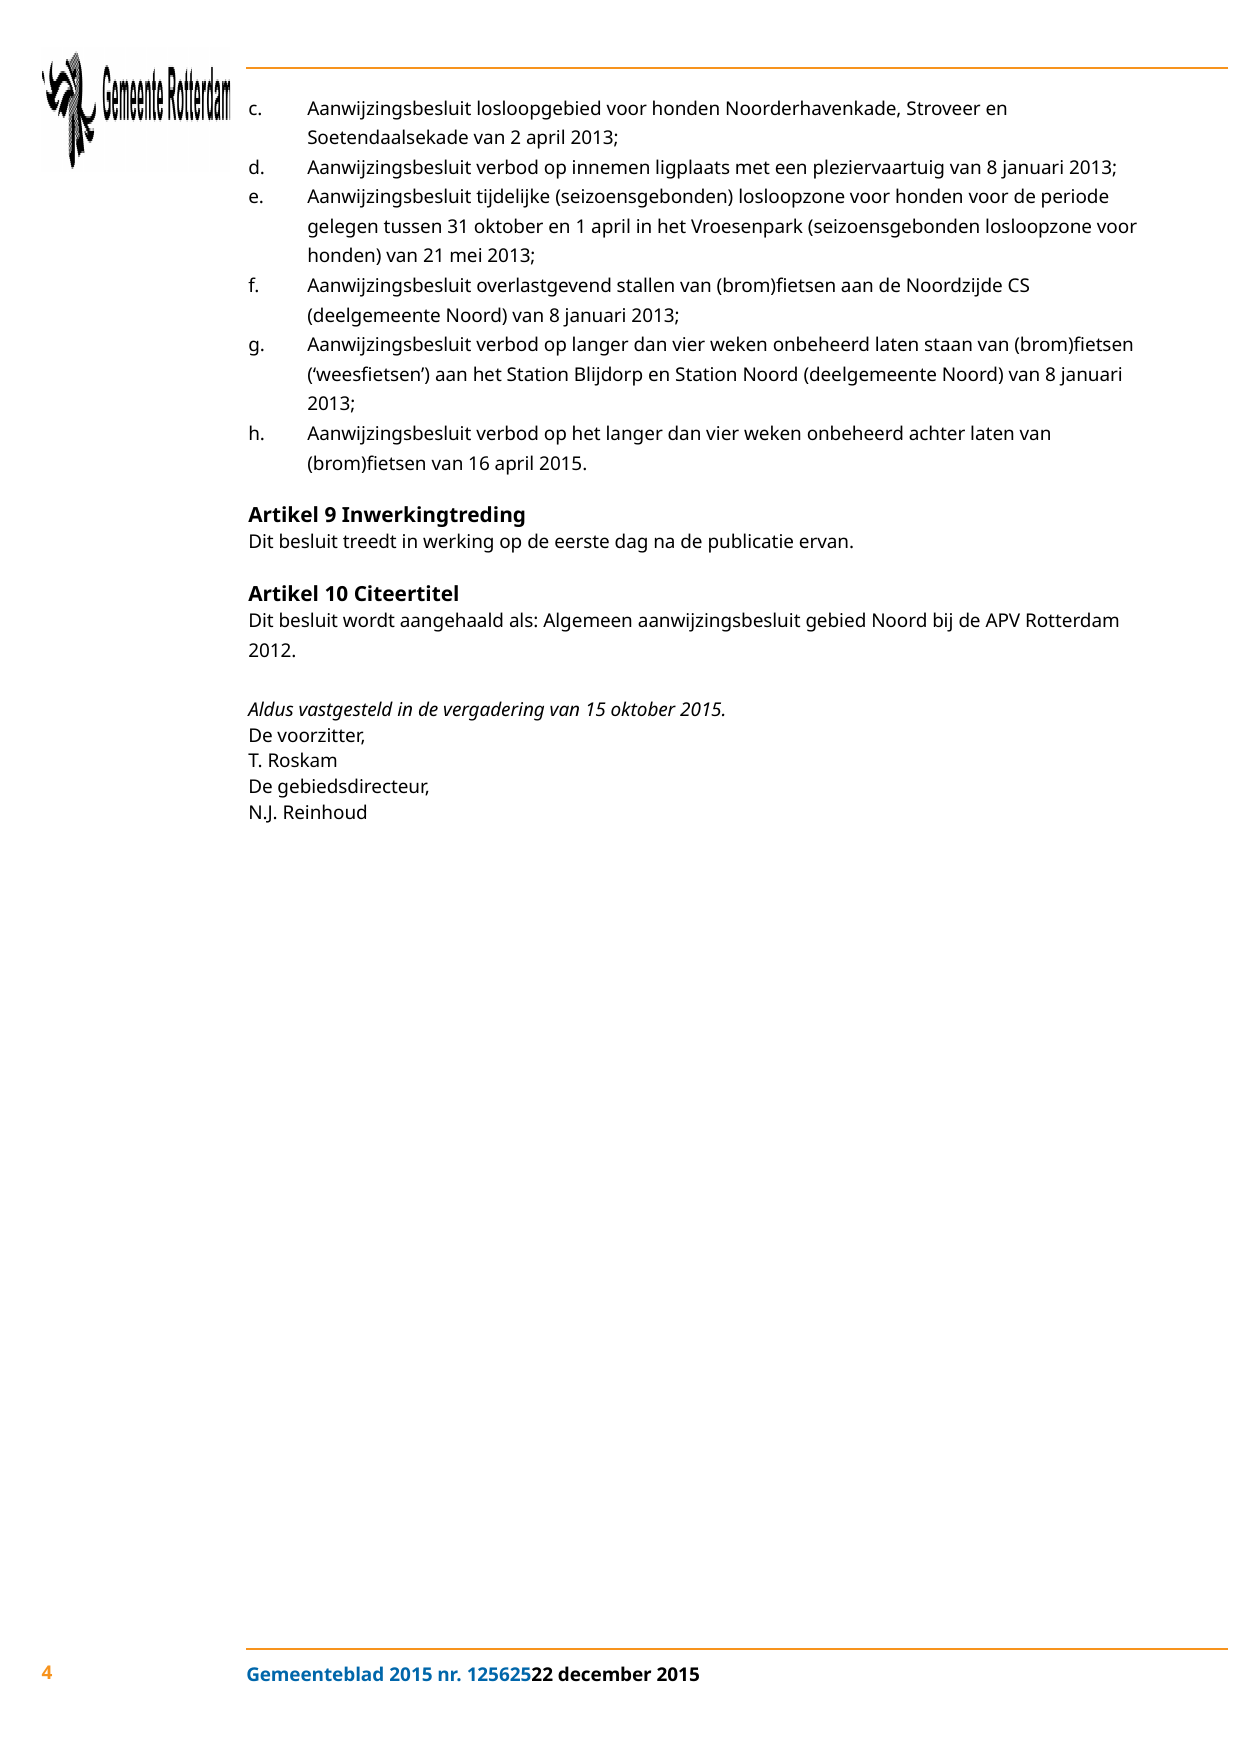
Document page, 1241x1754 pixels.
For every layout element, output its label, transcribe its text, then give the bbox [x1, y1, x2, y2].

picture [41, 47, 231, 172]
list Aanwijzingsbesluit losloopgebied voor honden Noorderhavenkade, Stroveer en Soetendaalsekade van 2 april 2013; [248, 95, 1152, 150]
text De gebiedsdirecteur, [248, 773, 1152, 799]
list Aanwijzingsbesluit tijdelijke (seizoensgebonden) losloopzone voor honden voor de periode gelegen tussen 31 oktober en 1 april in het Vroesenpark (seizoensgebonden losloopzone voor honden) van 21 mei 2013; [248, 183, 1152, 268]
text T. Roskam [248, 748, 1152, 773]
text Artikel 10 Citeertitel [248, 579, 1152, 607]
list Aanwijzingsbesluit overlastgevend stallen van (brom)fietsen aan de Noordzijde CS (deelgemeente Noord) van 8 januari 2013; [248, 272, 1152, 328]
text N.J. Reinhoud [248, 799, 1152, 825]
list Aanwijzingsbesluit verbod op langer dan vier weken onbeheerd laten staan van (brom)fietsen (‘weesfietsen’) aan het Station Blijdorp en Station Noord (deelgemeente Noord) van 8 januari 2013; [248, 331, 1152, 416]
text Dit besluit treedt in werking op de eerste dag na de publicatie ervan. [248, 529, 1152, 554]
text De voorzitter, [248, 722, 1152, 748]
text Dit besluit wordt aangehaald als: Algemeen aanwijzingsbesluit gebied Noord bij de APV Rotterdam 2012. [248, 607, 1152, 663]
list Aanwijzingsbesluit verbod op het langer dan vier weken onbeheerd achter laten van (brom)fietsen van 16 april 2015. [248, 420, 1152, 476]
list Aanwijzingsbesluit verbod op innemen ligplaats met een pleziervaartuig van 8 januari 2013; [248, 154, 1152, 180]
text Aldus vastgesteld in de vergadering van 15 oktober 2015. [248, 696, 1152, 722]
text Artikel 9 Inwerkingtreding [248, 500, 1152, 529]
